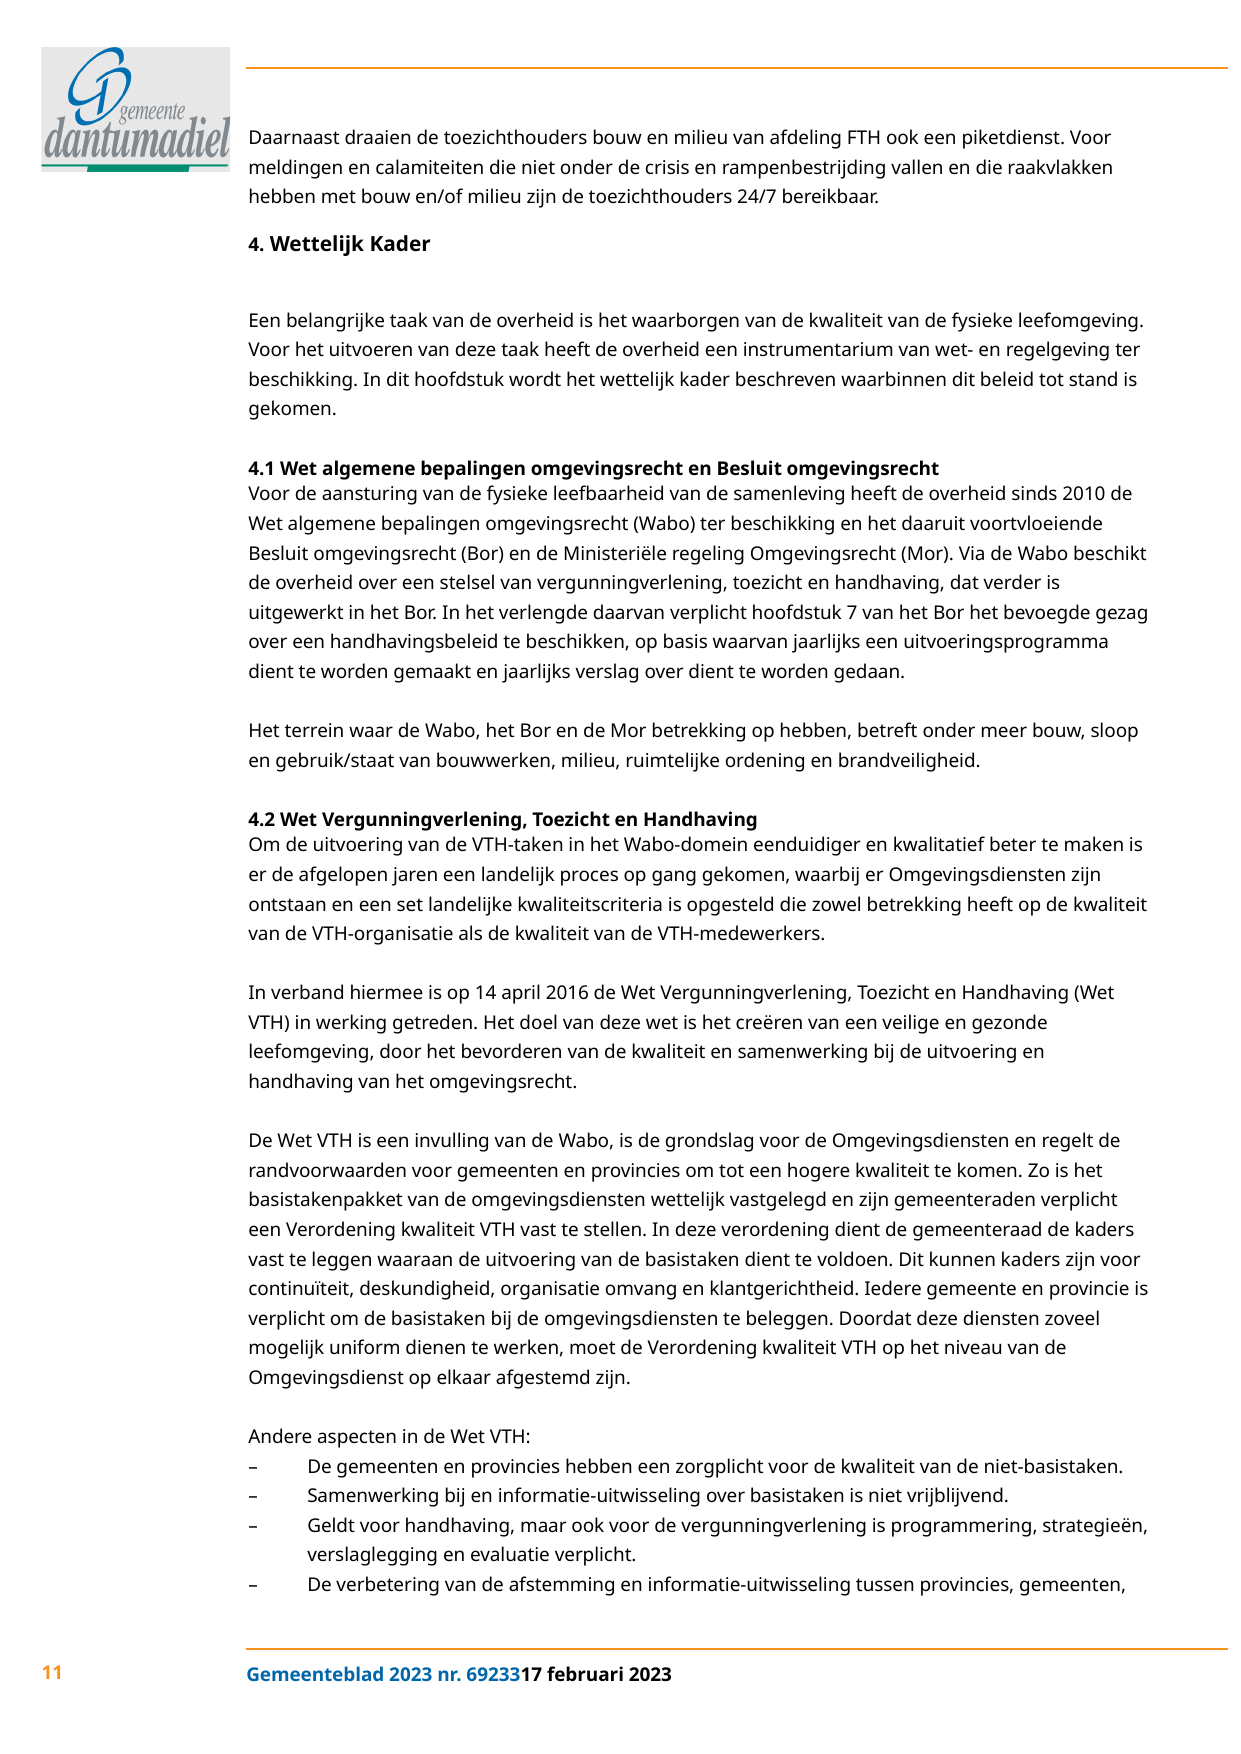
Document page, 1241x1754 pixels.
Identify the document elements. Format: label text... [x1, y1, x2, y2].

list Geldt voor handhaving, maar ook voor de vergunningverlening is programmering, strategieën, verslaglegging en evaluatie verplicht. [248, 1512, 1152, 1567]
text Om de uitvoering van de VTH-taken in het Wabo-domein eenduidiger en kwalitatief beter te maken is er de afgelopen jaren een landelijk proces op gang gekomen, waarbij er Omgevingsdiensten zijn ontstaan en een set landelijke kwaliteitscriteria is opgesteld die zowel betrekking heeft op de kwaliteit van de VTH-organisatie als de kwaliteit van de VTH-medewerkers. [248, 832, 1152, 946]
text In verband hiermee is op 14 april 2016 de Wet Vergunningverlening, Toezicht en Handhaving (Wet VTH) in werking getreden. Het doel van deze wet is het creëren van een veilige en gezonde leefomgeving, door het bevorderen van de kwaliteit en samenwerking bij de uitvoering en handhaving van het omgevingsrecht. [248, 979, 1152, 1094]
text Andere aspecten in de Wet VTH: [248, 1423, 1152, 1449]
text De Wet VTH is een invulling van de Wabo, is de grondslag voor de Omgevingsdiensten en regelt de randvoorwaarden voor gemeenten en provincies om tot een hogere kwaliteit te komen. Zo is het basistakenpakket van de omgevingsdiensten wettelijk vastgelegd en zijn gemeenteraden verplicht een Verordening kwaliteit VTH vast te stellen. In deze verordening dient de gemeenteraad de kaders vast te leggen waaraan de uitvoering van de basistaken dient te voldoen. Dit kunnen kaders zijn voor continuïteit, deskundigheid, organisatie omvang en klantgerichtheid. Iedere gemeente en provincie is verplicht om de basistaken bij de omgevingsdiensten te beleggen. Doordat deze diensten zoveel mogelijk uniform dienen te werken, moet de Verordening kwaliteit VTH op het niveau van de Omgevingsdienst op elkaar afgestemd zijn. [248, 1127, 1152, 1390]
list De verbetering van de afstemming en informatie-uitwisseling tussen provincies, gemeenten, [248, 1571, 1152, 1597]
text 4. Wettelijk Kader [248, 229, 1152, 258]
picture [41, 47, 231, 172]
text 4.1 Wet algemene bepalingen omgevingsrecht en Besluit omgevingsrecht [248, 455, 1152, 481]
text Het terrein waar de Wabo, het Bor en de Mor betrekking op hebben, betreft onder meer bouw, sloop en gebruik/staat van bouwwerken, milieu, ruimtelijke ordening en brandveiligheid. [248, 717, 1152, 772]
list Samenwerking bij en informatie-uitwisseling over basistaken is niet vrijblijvend. [248, 1482, 1152, 1508]
text Voor de aansturing van de fysieke leefbaarheid van de samenleving heeft de overheid sinds 2010 de Wet algemene bepalingen omgevingsrecht (Wabo) ter beschikking en het daaruit voortvloeiende Besluit omgevingsrecht (Bor) en de Ministeriële regeling Omgevingsrecht (Mor). Via de Wabo beschikt de overheid over een stelsel van vergunningverlening, toezicht en handhaving, dat verder is uitgewerkt in het Bor. In het verlengde daarvan verplicht hoofdstuk 7 van het Bor het bevoegde gezag over een handhavingsbeleid te beschikken, op basis waarvan jaarlijks een uitvoeringsprogramma dient te worden gemaakt en jaarlijks verslag over dient te worden gedaan. [248, 481, 1152, 684]
list De gemeenten en provincies hebben een zorgplicht voor de kwaliteit van de niet-basistaken. [248, 1453, 1152, 1479]
text 4.2 Wet Vergunningverlening, Toezicht en Handhaving [248, 806, 1152, 832]
text Een belangrijke taak van de overheid is het waarborgen van de kwaliteit van de fysieke leefomgeving. Voor het uitvoeren van deze taak heeft de overheid een instrumentarium van wet- en regelgeving ter beschikking. In dit hoofdstuk wordt het wettelijk kader beschreven waarbinnen dit beleid tot stand is gekomen. [248, 307, 1152, 421]
text Daarnaast draaien de toezichthouders bouw en milieu van afdeling FTH ook een piketdienst. Voor meldingen en calamiteiten die niet onder de crisis en rampenbestrijding vallen en die raakvlakken hebben met bouw en/of milieu zijn de toezichthouders 24/7 bereikbaar. [248, 124, 1152, 209]
